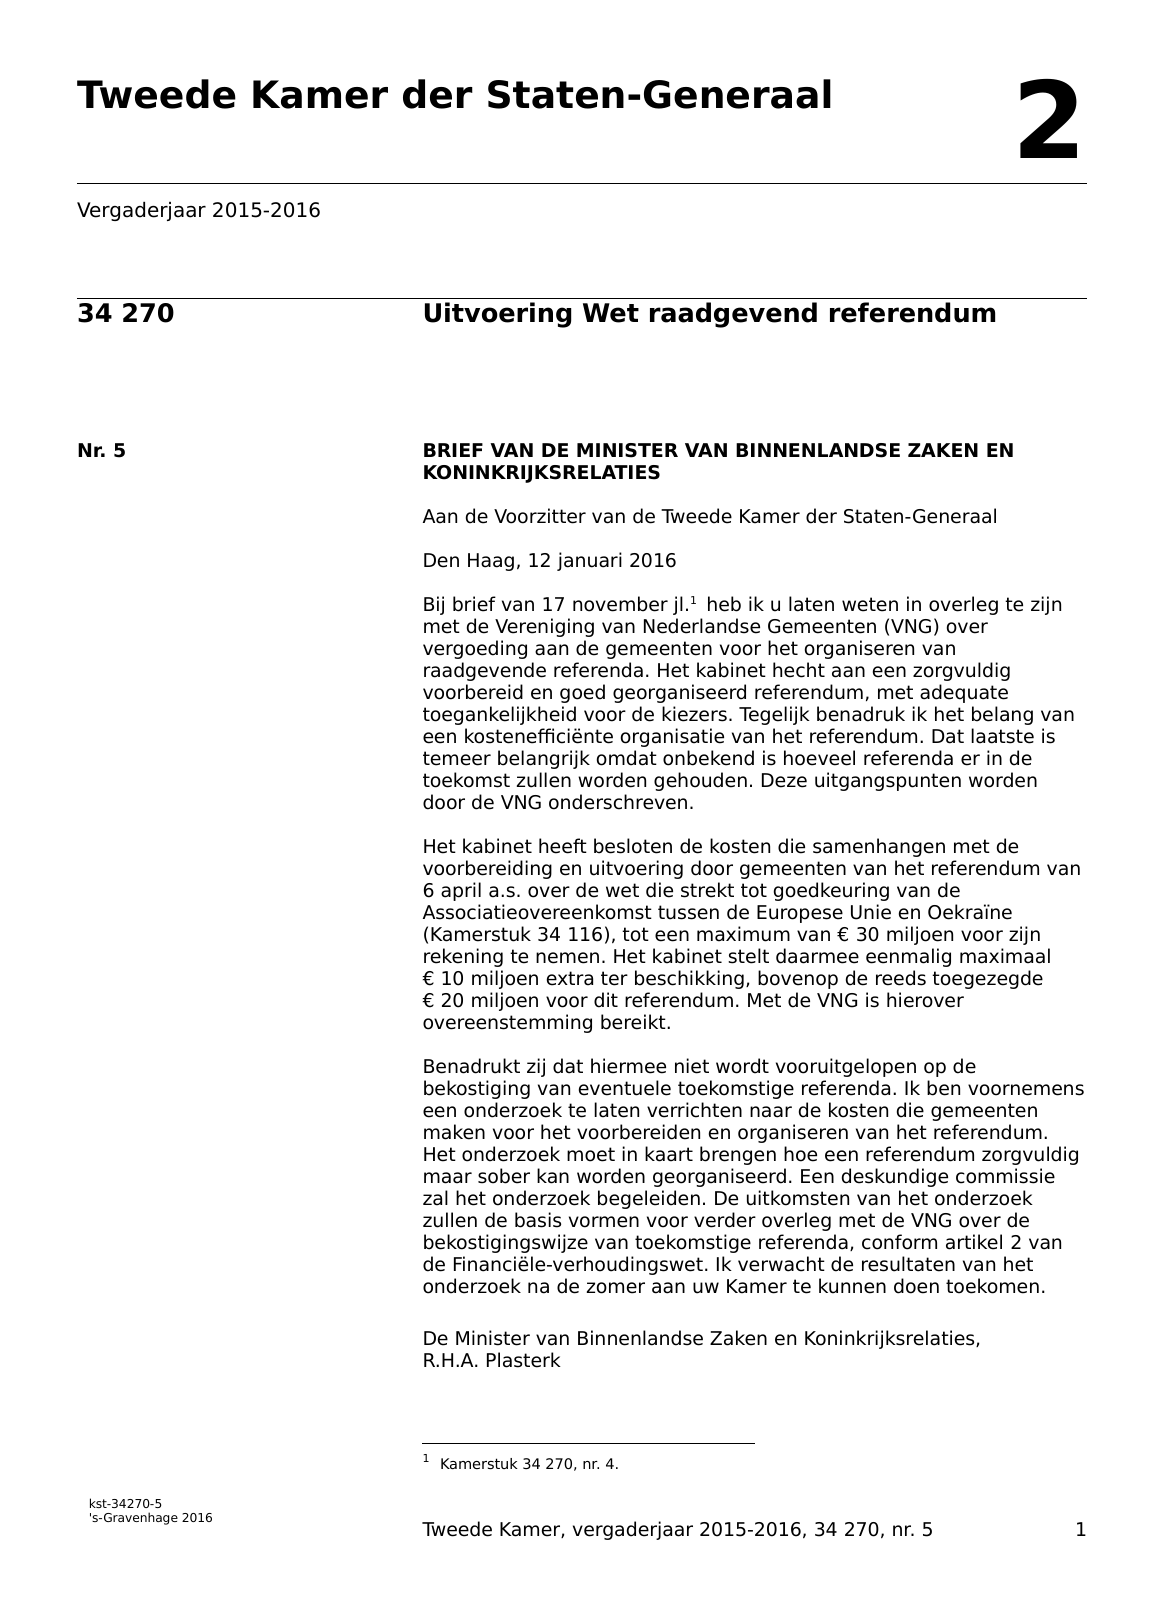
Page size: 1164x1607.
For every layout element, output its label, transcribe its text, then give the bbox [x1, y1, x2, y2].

text Het kabinet heeft besloten de kosten die samenhangen met de voorbereiding en uitvoering door gemeenten van het referendum van 6 april a.s. over de wet die strekt tot goedkeuring van de Associatieovereenkomst tussen de Europese Unie en Oekraïne (Kamerstuk 34 116), tot een maximum van € 30 miljoen voor zijn rekening te nemen. Het kabinet stelt daarmee eenmalig maximaal € 10 miljoen extra ter beschikking, bovenop de reeds toegezegde € 20 miljoen voor dit referendum. Met de VNG is hierover overeenstemming bereikt. [422, 836, 1087, 1034]
text De Minister van Binnenlandse Zaken en Koninkrijksrelaties, R.H.A. Plasterk [422, 1328, 1087, 1372]
text kst-34270-5 [88, 1497, 323, 1511]
text 's-Gravenhage 2016 [88, 1511, 323, 1525]
table_header 2 [886, 59, 1087, 183]
text Bij brief van 17 november jl. heb ik u laten weten in overleg te zijn met de Vereniging van Nederlandse Gemeenten (VNG) over vergoeding aan de gemeenten voor het organiseren van raadgevende referenda. Het kabinet hecht aan een zorgvuldig voorbereid en goed georganiseerd referendum, met adequate toegankelijkheid voor de kiezers. Tegelijk benadruk ik het belang van een kostenefficiënte organisatie van het referendum. Dat laatste is temeer belangrijk omdat onbekend is hoeveel referenda er in de toekomst zullen worden gehouden. Deze uitgangspunten worden door de VNG onderschreven. [422, 594, 1087, 814]
text Aan de Voorzitter van de Tweede Kamer der Staten-Generaal [422, 506, 1087, 528]
subtitle Nr. 5 BRIEF VAN DE MINISTER VAN BINNENLANDSE ZAKEN EN KONINKRIJKSRELATIES [77, 440, 1087, 484]
table_header Tweede Kamer der Staten-Generaal [77, 59, 886, 183]
text Benadrukt zij dat hiermee niet wordt vooruitgelopen op de bekostiging van eventuele toekomstige referenda. Ik ben voornemens een onderzoek te laten verrichten naar de kosten die gemeenten maken voor het voorbereiden en organiseren van het referendum. Het onderzoek moet in kaart brengen hoe een referendum zorgvuldig maar sober kan worden georganiseerd. Een deskundige commissie zal het onderzoek begeleiden. De uitkomsten van het onderzoek zullen de basis vormen voor verder overleg met de VNG over de bekostigingswijze van toekomstige referenda, conform artikel 2 van de Financiële-verhoudingswet. Ik verwacht de resultaten van het onderzoek na de zomer aan uw Kamer te kunnen doen toekomen. [422, 1056, 1087, 1298]
subtitle 34 270 Uitvoering Wet raadgevend referendum [77, 299, 1087, 329]
text Den Haag, 12 januari 2016 [422, 550, 1087, 572]
text Kamerstuk 34 270, nr. 4. [422, 1452, 1087, 1474]
table_cell Vergaderjaar 2015-2016 [77, 184, 1087, 298]
